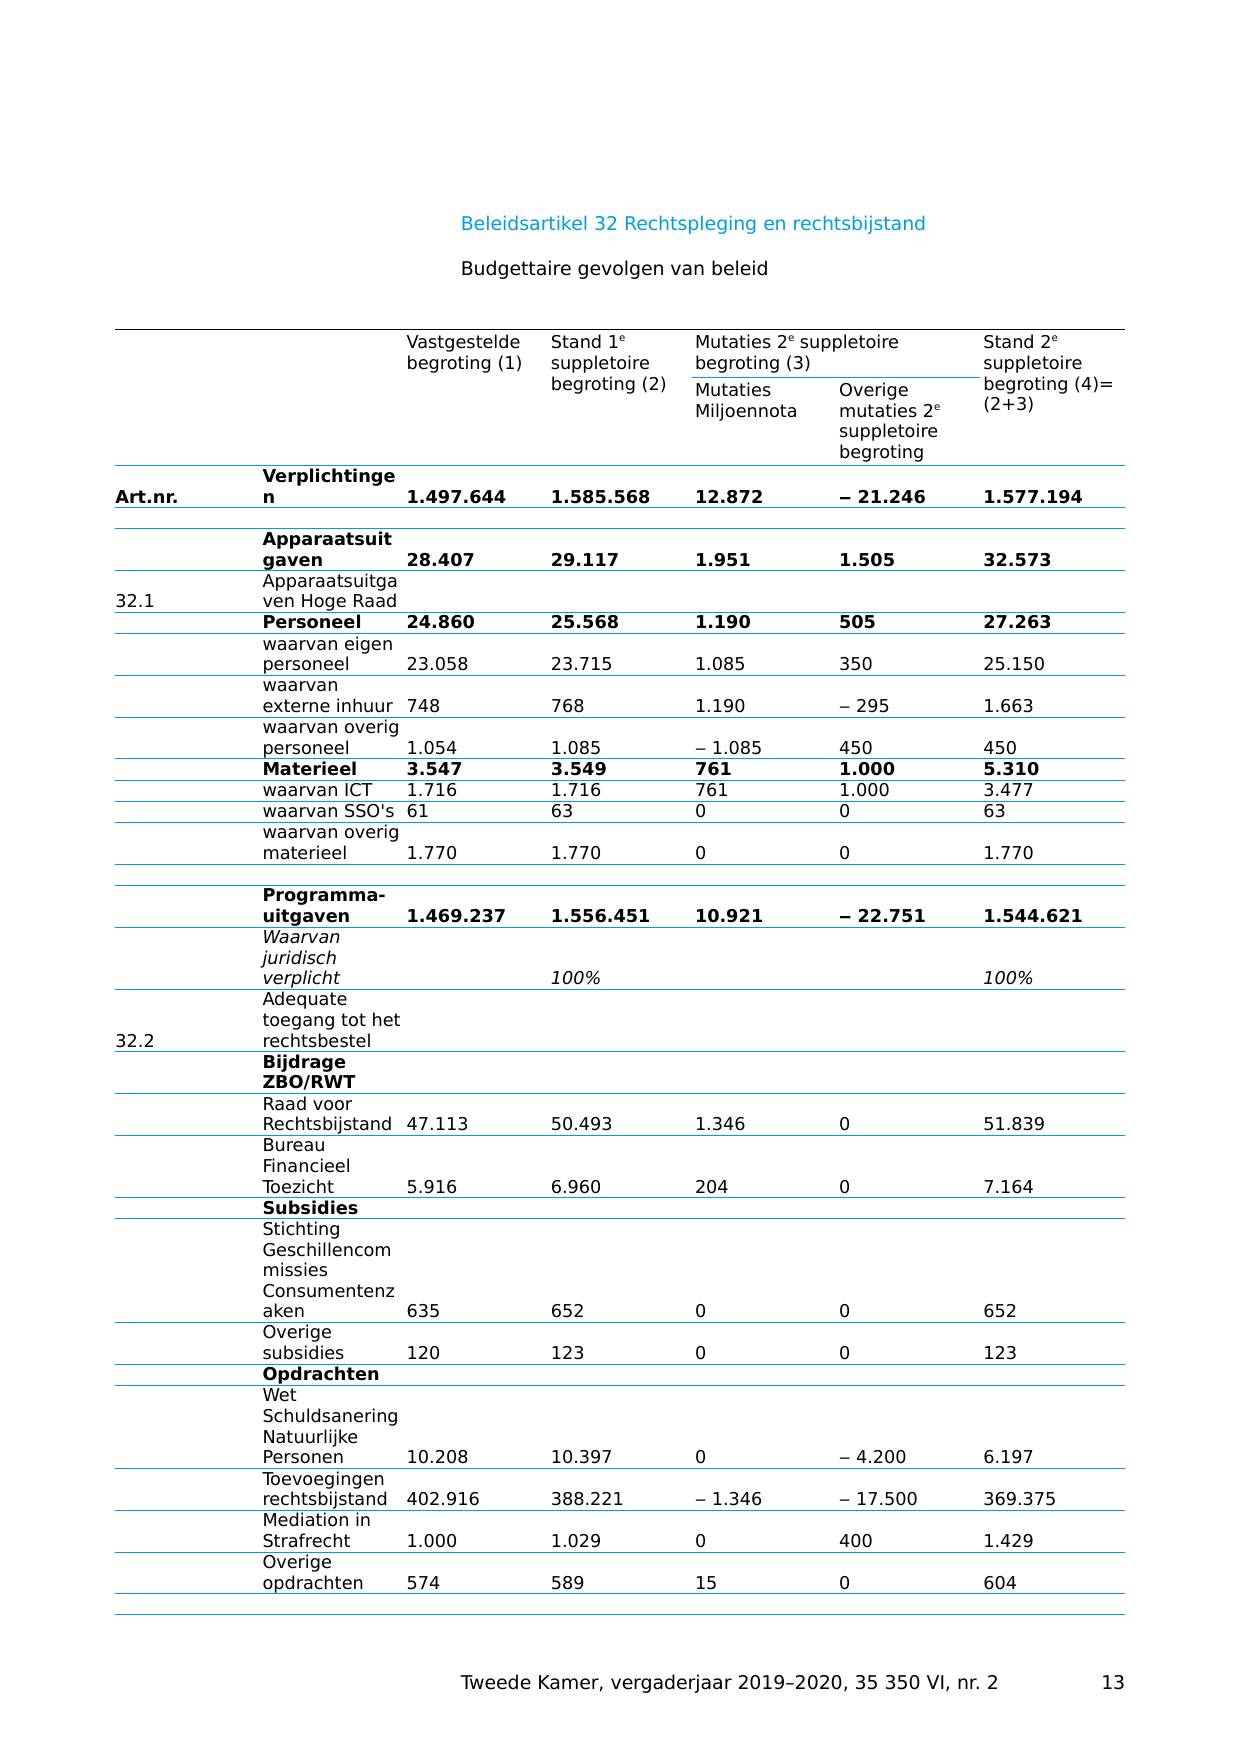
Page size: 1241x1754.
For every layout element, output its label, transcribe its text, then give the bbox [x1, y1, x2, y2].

table_cell [692, 1052, 836, 1093]
table_cell 1.497.644 [404, 466, 548, 507]
table_cell [259, 508, 403, 528]
table_cell Bijdrage ZBO/RWT [259, 1052, 403, 1093]
table_cell [548, 1594, 692, 1614]
table_cell [404, 1198, 548, 1218]
table_cell 23.715 [548, 634, 692, 675]
table_cell [548, 865, 692, 885]
table_cell [115, 634, 259, 675]
table_cell ‒ 1.085 [692, 718, 836, 758]
table_cell 10.208 [404, 1386, 548, 1468]
table_cell 1.585.568 [548, 466, 692, 507]
table_cell 589 [548, 1553, 692, 1593]
table_cell Bureau Financieel Toezicht [259, 1136, 403, 1197]
table_cell 120 [404, 1323, 548, 1364]
table_cell [836, 1365, 980, 1385]
table_cell [115, 865, 259, 885]
table_cell Apparaatsuitgaven [259, 529, 403, 570]
table_cell 50.493 [548, 1094, 692, 1135]
table_cell [836, 508, 980, 528]
table_cell [115, 1594, 259, 1614]
table_cell 100% [548, 928, 692, 989]
table_cell 3.549 [548, 759, 692, 779]
table_cell 0 [692, 1219, 836, 1322]
table_cell 47.113 [404, 1094, 548, 1135]
table_cell [259, 330, 403, 465]
title Beleidsartikel 32 Rechtspleging en rechtsbijstand [461, 213, 1125, 235]
table_cell [692, 990, 836, 1051]
table_cell 123 [548, 1323, 692, 1364]
table_cell Materieel [259, 759, 403, 779]
table_cell [548, 1365, 692, 1385]
table_cell 768 [548, 676, 692, 717]
table_cell 0 [836, 802, 980, 822]
table_cell [115, 508, 259, 528]
table_cell [115, 1094, 259, 1135]
table_cell [115, 886, 259, 926]
table_cell [115, 718, 259, 758]
table_cell 450 [980, 718, 1125, 758]
table_cell 1.085 [548, 718, 692, 758]
table_cell [692, 1198, 836, 1218]
table_cell [980, 508, 1125, 528]
table_cell [548, 1052, 692, 1093]
table_cell Stand 2e suppletoire begroting (4)= (2+3) [980, 330, 1125, 465]
table_cell 6.960 [548, 1136, 692, 1197]
table_cell [980, 1052, 1125, 1093]
table_cell [980, 990, 1125, 1051]
table_cell 63 [980, 802, 1125, 822]
table_cell Apparaatsuitgaven Hoge Raad [259, 571, 403, 612]
table_cell Mutaties 2e suppletoire begroting (3) [692, 330, 980, 377]
table_cell 32.573 [980, 529, 1125, 570]
table_cell 402.916 [404, 1469, 548, 1510]
table_cell Raad voor Rechtsbijstand [259, 1094, 403, 1135]
table_cell ‒ 1.346 [692, 1469, 836, 1510]
table_cell Wet Schuldsanering Natuurlijke Personen [259, 1386, 403, 1468]
table_cell Toevoegingen rechtsbijstand [259, 1469, 403, 1510]
table_cell [404, 571, 548, 612]
table_cell ‒ 21.246 [836, 466, 980, 507]
table_cell 204 [692, 1136, 836, 1197]
table_cell 32.2 [115, 990, 259, 1051]
table_cell 25.568 [548, 613, 692, 633]
table_cell Vastgestelde begroting (1) [404, 330, 548, 465]
table_cell [115, 1219, 259, 1322]
table_cell 6.197 [980, 1386, 1125, 1468]
table_cell 10.921 [692, 886, 836, 926]
table_cell [115, 613, 259, 633]
table_cell [259, 865, 403, 885]
table_cell 761 [692, 781, 836, 801]
table_cell 0 [692, 823, 836, 863]
table_cell 1.577.194 [980, 466, 1125, 507]
table_cell 1.429 [980, 1511, 1125, 1551]
table_cell 1.054 [404, 718, 548, 758]
table_cell 400 [836, 1511, 980, 1551]
table_cell [836, 865, 980, 885]
table_cell 32.1 [115, 571, 259, 612]
table_cell [115, 1323, 259, 1364]
title Budgettaire gevolgen van beleid [461, 258, 1125, 280]
table_cell [836, 1198, 980, 1218]
table_cell 1.663 [980, 676, 1125, 717]
table_cell [548, 508, 692, 528]
table_cell 1.770 [980, 823, 1125, 863]
table_cell [115, 1136, 259, 1197]
table_cell 5.916 [404, 1136, 548, 1197]
table_cell [115, 781, 259, 801]
table_cell [115, 928, 259, 989]
table_cell Subsidies [259, 1198, 403, 1218]
table_cell 350 [836, 634, 980, 675]
table_cell 1.770 [404, 823, 548, 863]
table_cell 748 [404, 676, 548, 717]
table_cell [404, 1052, 548, 1093]
table_cell [836, 1594, 980, 1614]
table_cell [115, 1511, 259, 1551]
table_cell waarvan SSO's [259, 802, 403, 822]
table_cell [692, 865, 836, 885]
table_cell waarvan overig materieel [259, 823, 403, 863]
table_cell Verplichtingen [259, 466, 403, 507]
table_cell 3.547 [404, 759, 548, 779]
table_cell 0 [836, 823, 980, 863]
table_cell [404, 865, 548, 885]
table_cell 1.029 [548, 1511, 692, 1551]
table_cell [115, 1553, 259, 1593]
table_cell [115, 1386, 259, 1468]
table_cell [115, 1198, 259, 1218]
table_cell 388.221 [548, 1469, 692, 1510]
table_cell [115, 1052, 259, 1093]
table_cell [980, 1594, 1125, 1614]
table_cell [692, 928, 836, 989]
table_cell 24.860 [404, 613, 548, 633]
table_cell [115, 759, 259, 779]
table_cell 0 [836, 1094, 980, 1135]
table_cell 1.770 [548, 823, 692, 863]
table_cell 28.407 [404, 529, 548, 570]
table_cell 7.164 [980, 1136, 1125, 1197]
table_cell waarvan overig personeel [259, 718, 403, 758]
table_cell [115, 1365, 259, 1385]
table_cell 652 [980, 1219, 1125, 1322]
table_cell 505 [836, 613, 980, 633]
table_cell [980, 571, 1125, 612]
table_cell [692, 508, 836, 528]
table_cell 1.716 [548, 781, 692, 801]
table_cell 1.469.237 [404, 886, 548, 926]
table_cell [404, 990, 548, 1051]
table_cell 100% [980, 928, 1125, 989]
table_cell 450 [836, 718, 980, 758]
table_cell 0 [836, 1136, 980, 1197]
table_cell 1.085 [692, 634, 836, 675]
table_cell [404, 1594, 548, 1614]
table_header Tabel 4 Budgettaire gevolgen van beleid artikel 32 (bedragen x € 1.000) [115, 304, 1125, 329]
table_cell 15 [692, 1553, 836, 1593]
table_cell [980, 1198, 1125, 1218]
table_cell [836, 928, 980, 989]
table_cell 0 [836, 1553, 980, 1593]
table_cell 0 [836, 1219, 980, 1322]
table_cell [259, 1594, 403, 1614]
table_cell [404, 1365, 548, 1385]
table_cell [115, 676, 259, 717]
table_cell 51.839 [980, 1094, 1125, 1135]
table_cell 1.000 [404, 1511, 548, 1551]
table_cell 1.556.451 [548, 886, 692, 926]
table_cell 3.477 [980, 781, 1125, 801]
table_cell [980, 1365, 1125, 1385]
table_cell 61 [404, 802, 548, 822]
table_cell 27.263 [980, 613, 1125, 633]
table_cell 0 [692, 1323, 836, 1364]
table_cell 0 [692, 802, 836, 822]
table_cell ‒ 295 [836, 676, 980, 717]
table_cell ‒ 22.751 [836, 886, 980, 926]
table_cell 0 [836, 1323, 980, 1364]
table_cell [548, 571, 692, 612]
table_cell [115, 1469, 259, 1510]
table_cell waarvan externe inhuur [259, 676, 403, 717]
table_cell 23.058 [404, 634, 548, 675]
table_cell 5.310 [980, 759, 1125, 779]
table_cell [836, 990, 980, 1051]
table_cell waarvan ICT [259, 781, 403, 801]
table_cell ‒ 4.200 [836, 1386, 980, 1468]
table_cell Overige mutaties 2e suppletoire begroting [836, 378, 980, 465]
table_cell 1.000 [836, 781, 980, 801]
table_cell Overige subsidies [259, 1323, 403, 1364]
table_cell [980, 865, 1125, 885]
table_cell Stand 1e suppletoire begroting (2) [548, 330, 692, 465]
table_cell [836, 1052, 980, 1093]
table_cell 1.190 [692, 676, 836, 717]
table_cell Mutaties Miljoennota [692, 378, 836, 465]
table_cell 10.397 [548, 1386, 692, 1468]
table_cell 0 [692, 1386, 836, 1468]
table_cell Stichting Geschillencommissies Consumentenzaken [259, 1219, 403, 1322]
table_cell [404, 508, 548, 528]
table_cell Overige opdrachten [259, 1553, 403, 1593]
table_cell [692, 1365, 836, 1385]
table_cell 12.872 [692, 466, 836, 507]
table_cell Art.nr. [115, 466, 259, 507]
table_cell 1.505 [836, 529, 980, 570]
table_cell 761 [692, 759, 836, 779]
table_cell Opdrachten [259, 1365, 403, 1385]
table_cell [692, 1594, 836, 1614]
table_cell 25.150 [980, 634, 1125, 675]
table_cell 369.375 [980, 1469, 1125, 1510]
table_cell [836, 571, 980, 612]
table_cell 63 [548, 802, 692, 822]
table_cell [115, 802, 259, 822]
table_cell [115, 529, 259, 570]
table_cell 635 [404, 1219, 548, 1322]
table_cell Programma-uitgaven [259, 886, 403, 926]
table_cell 1.716 [404, 781, 548, 801]
table_cell 1.190 [692, 613, 836, 633]
table_cell 123 [980, 1323, 1125, 1364]
table_cell [404, 928, 548, 989]
table_cell waarvan eigen personeel [259, 634, 403, 675]
table_cell [548, 990, 692, 1051]
table_cell Adequate toegang tot het rechtsbestel [259, 990, 403, 1051]
table_cell [115, 330, 259, 465]
table_cell [692, 571, 836, 612]
table_cell 574 [404, 1553, 548, 1593]
table_cell 29.117 [548, 529, 692, 570]
table_cell 1.951 [692, 529, 836, 570]
table_cell Personeel [259, 613, 403, 633]
table_cell 1.544.621 [980, 886, 1125, 926]
table_cell ‒ 17.500 [836, 1469, 980, 1510]
table_cell 652 [548, 1219, 692, 1322]
table_cell 604 [980, 1553, 1125, 1593]
table_cell 0 [692, 1511, 836, 1551]
table_cell [548, 1198, 692, 1218]
table_cell 1.346 [692, 1094, 836, 1135]
table_cell 1.000 [836, 759, 980, 779]
table_cell Mediation in Strafrecht [259, 1511, 403, 1551]
table_cell [115, 823, 259, 863]
table_cell Waarvan juridisch verplicht [259, 928, 403, 989]
